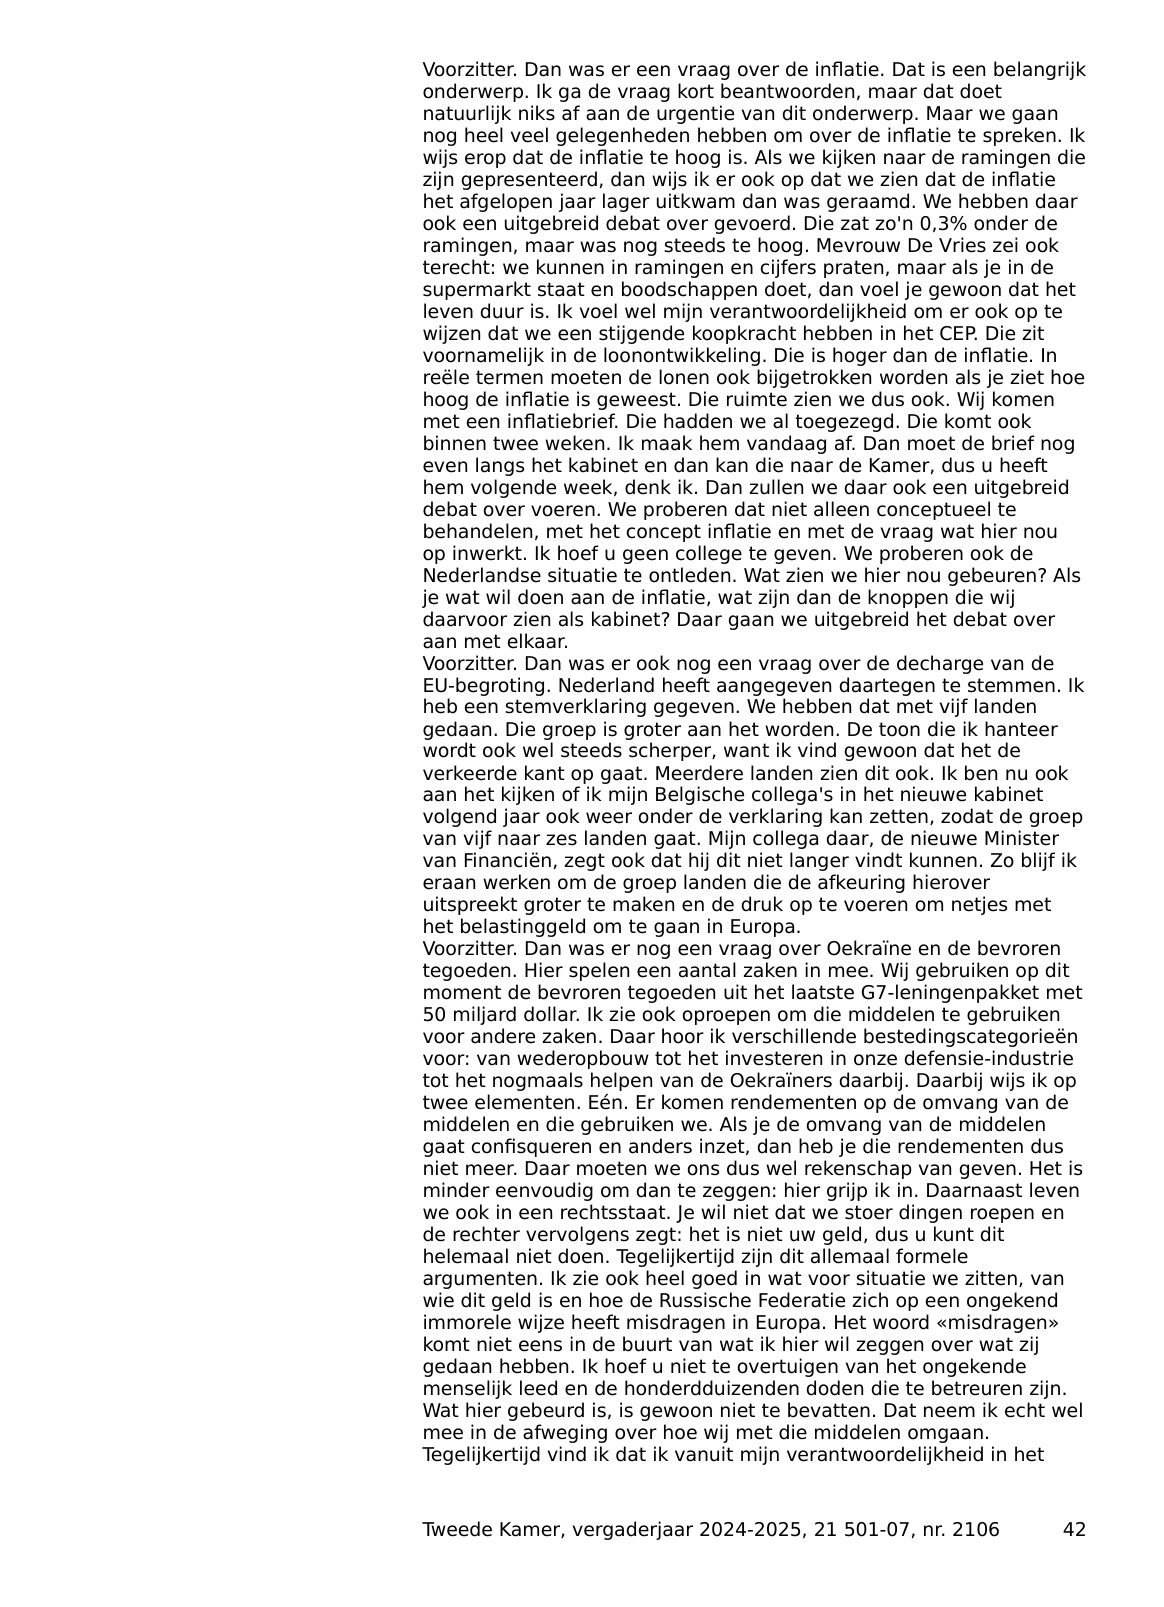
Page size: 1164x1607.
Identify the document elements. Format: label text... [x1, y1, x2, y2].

text Voorzitter. Dan was er een vraag over de inflatie. Dat is een belangrijk onderwerp. Ik ga de vraag kort beantwoorden, maar dat doet natuurlijk niks af aan de urgentie van dit onderwerp. Maar we gaan nog heel veel gelegenheden hebben om over de inflatie te spreken. Ik wijs erop dat de inflatie te hoog is. Als we kijken naar de ramingen die zijn gepresenteerd, dan wijs ik er ook op dat we zien dat de inflatie het afgelopen jaar lager uitkwam dan was geraamd. We hebben daar ook een uitgebreid debat over gevoerd. Die zat zo'n 0,3% onder de ramingen, maar was nog steeds te hoog. Mevrouw De Vries zei ook terecht: we kunnen in ramingen en cijfers praten, maar als je in de supermarkt staat en boodschappen doet, dan voel je gewoon dat het leven duur is. Ik voel wel mijn verantwoordelijkheid om er ook op te wijzen dat we een stijgende koopkracht hebben in het CEP. Die zit voornamelijk in de loonontwikkeling. Die is hoger dan de inflatie. In reële termen moeten de lonen ook bijgetrokken worden als je ziet hoe hoog de inflatie is geweest. Die ruimte zien we dus ook. Wij komen met een inflatiebrief. Die hadden we al toegezegd. Die komt ook binnen twee weken. Ik maak hem vandaag af. Dan moet de brief nog even langs het kabinet en dan kan die naar de Kamer, dus u heeft hem volgende week, denk ik. Dan zullen we daar ook een uitgebreid debat over voeren. We proberen dat niet alleen conceptueel te behandelen, met het concept inflatie en met de vraag wat hier nou op inwerkt. Ik hoef u geen college te geven. We proberen ook de Nederlandse situatie te ontleden. Wat zien we hier nou gebeuren? Als je wat wil doen aan de inflatie, wat zijn dan de knoppen die wij daarvoor zien als kabinet? Daar gaan we uitgebreid het debat over aan met elkaar. [422, 59, 1087, 652]
text Voorzitter. Dan was er ook nog een vraag over de decharge van de EU-begroting. Nederland heeft aangegeven daartegen te stemmen. Ik heb een stemverklaring gegeven. We hebben dat met vijf landen gedaan. Die groep is groter aan het worden. De toon die ik hanteer wordt ook wel steeds scherper, want ik vind gewoon dat het de verkeerde kant op gaat. Meerdere landen zien dit ook. Ik ben nu ook aan het kijken of ik mijn Belgische collega's in het nieuwe kabinet volgend jaar ook weer onder de verklaring kan zetten, zodat de groep van vijf naar zes landen gaat. Mijn collega daar, de nieuwe Minister van Financiën, zegt ook dat hij dit niet langer vindt kunnen. Zo blijf ik eraan werken om de groep landen die de afkeuring hierover uitspreekt groter te maken en de druk op te voeren om netjes met het belastinggeld om te gaan in Europa. [422, 652, 1087, 938]
text Voorzitter. Dan was er nog een vraag over Oekraïne en de bevroren tegoeden. Hier spelen een aantal zaken in mee. Wij gebruiken op dit moment de bevroren tegoeden uit het laatste G7-leningenpakket met 50 miljard dollar. Ik zie ook oproepen om die middelen te gebruiken voor andere zaken. Daar hoor ik verschillende bestedingscategorieën voor: van wederopbouw tot het investeren in onze defensie-industrie tot het nogmaals helpen van de Oekraïners daarbij. Daarbij wijs ik op twee elementen. Eén. Er komen rendementen op de omvang van de middelen en die gebruiken we. Als je de omvang van de middelen gaat confisqueren en anders inzet, dan heb je die rendementen dus niet meer. Daar moeten we ons dus wel rekenschap van geven. Het is minder eenvoudig om dan te zeggen: hier grijp ik in. Daarnaast leven we ook in een rechtsstaat. Je wil niet dat we stoer dingen roepen en de rechter vervolgens zegt: het is niet uw geld, dus u kunt dit helemaal niet doen. Tegelijkertijd zijn dit allemaal formele argumenten. Ik zie ook heel goed in wat voor situatie we zitten, van wie dit geld is en hoe de Russische Federatie zich op een ongekend immorele wijze heeft misdragen in Europa. Het woord «misdragen» komt niet eens in de buurt van wat ik hier wil zeggen over wat zij gedaan hebben. Ik hoef u niet te overtuigen van het ongekende menselijk leed en de honderdduizenden doden die te betreuren zijn. Wat hier gebeurd is, is gewoon niet te bevatten. Dat neem ik echt wel mee in de afweging over hoe wij met die middelen omgaan. Tegelijkertijd vind ik dat ik vanuit mijn verantwoordelijkheid in het [422, 938, 1087, 1466]
